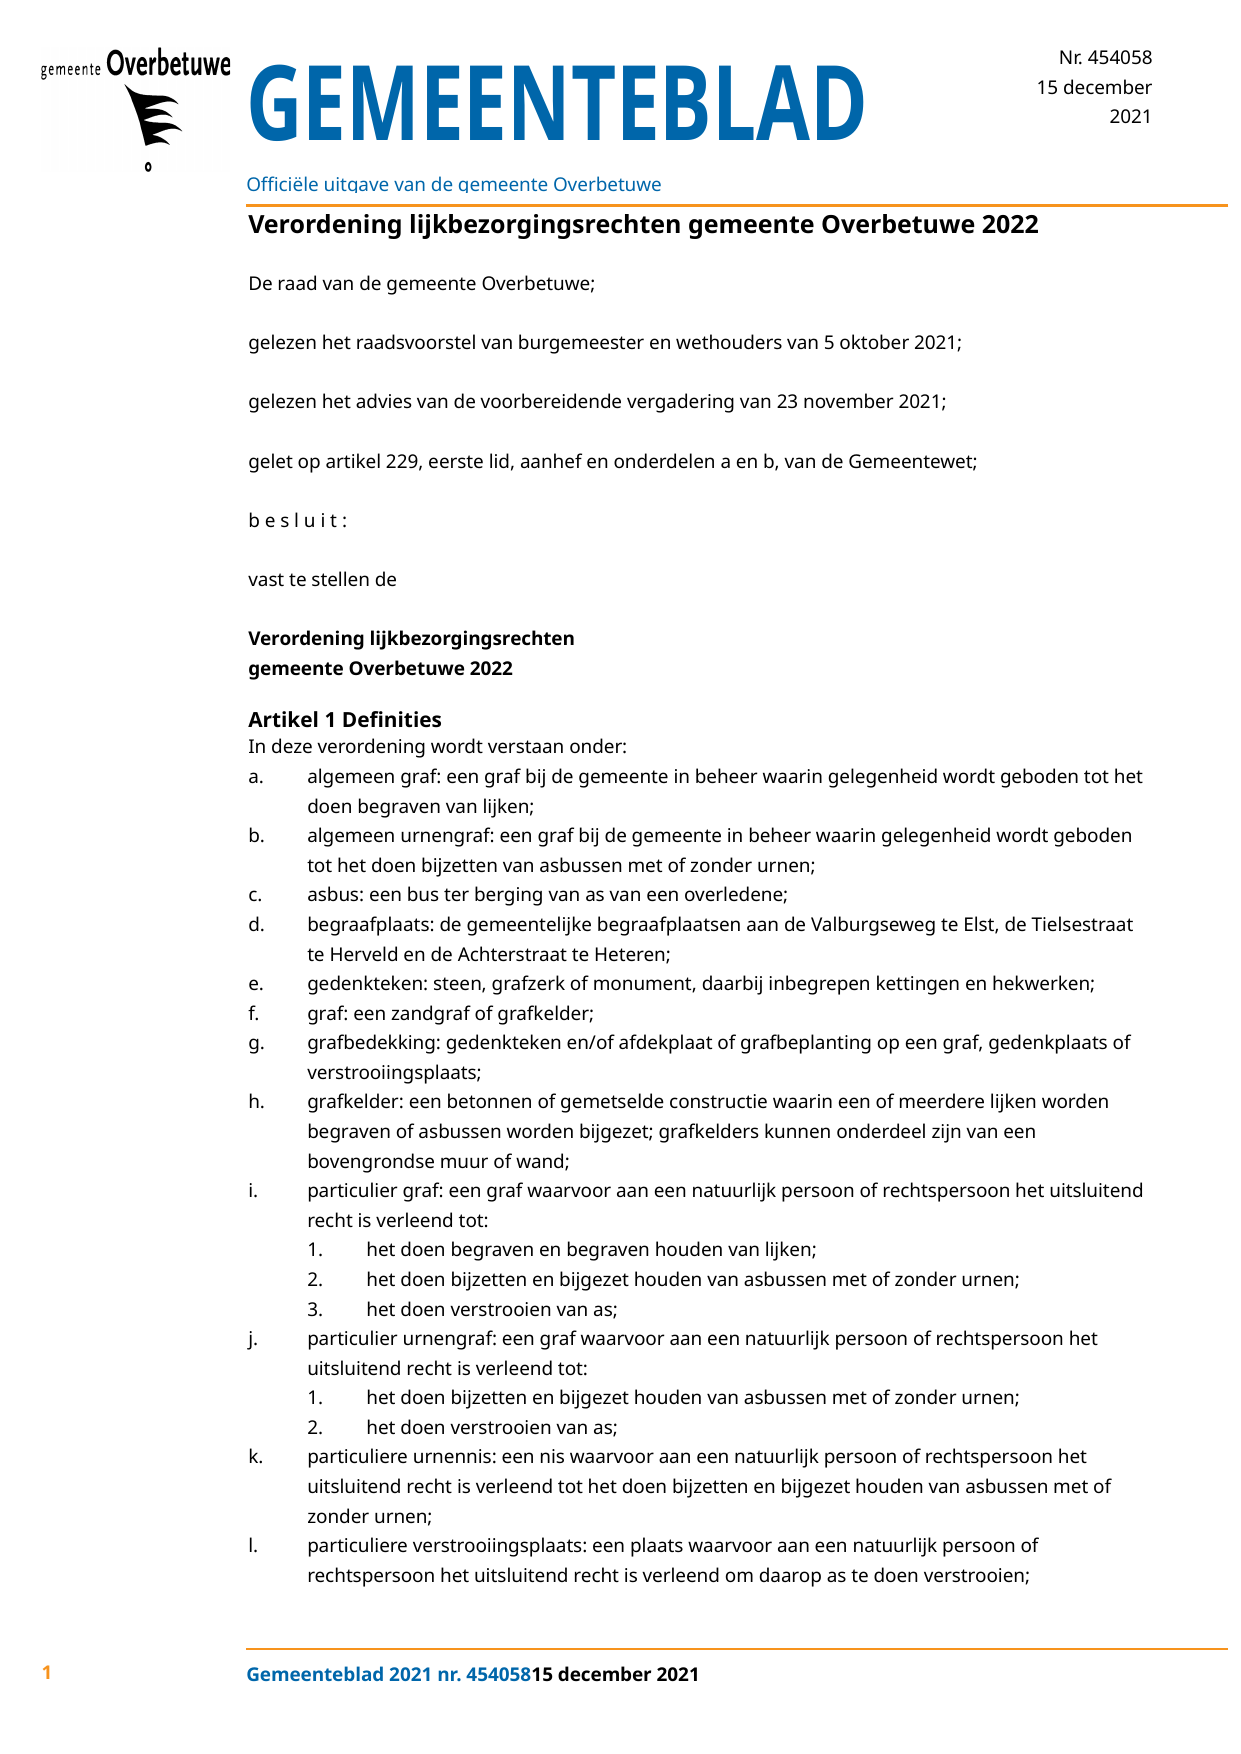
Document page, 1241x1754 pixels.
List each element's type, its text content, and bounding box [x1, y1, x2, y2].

list particulier urnengraf: een graf waarvoor aan een natuurlijk persoon of rechtspersoon het uitsluitend recht is verleend tot: [248, 1325, 1152, 1381]
text gelezen het raadsvoorstel van burgemeester en wethouders van 5 oktober 2021; [248, 329, 1152, 355]
list grafbedekking: gedenkteken en/of afdekplaat of grafbeplanting op een graf, gedenkplaats of verstrooiingsplaats; [248, 1029, 1152, 1085]
text In deze verordening wordt verstaan onder: [248, 734, 1152, 759]
text gemeente Overbetuwe 2022 [248, 655, 1152, 681]
text gelezen het advies van de voorbereidende vergadering van 23 november 2021; [248, 389, 1152, 414]
list graf: een zandgraf of grafkelder; [248, 1000, 1152, 1026]
text b e s l u i t : [248, 507, 1152, 533]
text Artikel 1 Definities [248, 705, 1152, 734]
text De raad van de gemeente Overbetuwe; [248, 270, 1152, 296]
list grafkelder: een betonnen of gemetselde constructie waarin een of meerdere lijken worden begraven of asbussen worden bijgezet; grafkelders kunnen onderdeel zijn van een bovengrondse muur of wand; [248, 1089, 1152, 1174]
picture [41, 47, 231, 172]
text gelet op artikel 229, eerste lid, aanhef en onderdelen a en b, van de Gemeentewet; [248, 448, 1152, 473]
text Verordening lijkbezorgingsrechten gemeente Overbetuwe 2022 [248, 207, 1152, 241]
list particuliere urnennis: een nis waarvoor aan een natuurlijk persoon of rechtspersoon het uitsluitend recht is verleend tot het doen bijzetten en bijgezet houden van asbussen met of zonder urnen; [248, 1444, 1152, 1529]
list begraafplaats: de gemeentelijke begraafplaatsen aan de Valburgseweg te Elst, de Tielsestraat te Herveld en de Achterstraat te Heteren; [248, 911, 1152, 967]
list particuliere verstrooiingsplaats: een plaats waarvoor aan een natuurlijk persoon of rechtspersoon het uitsluitend recht is verleend om daarop as te doen verstrooien; [248, 1532, 1152, 1588]
list gedenkteken: steen, grafzerk of monument, daarbij inbegrepen kettingen en hekwerken; [248, 970, 1152, 996]
text Verordening lijkbezorgingsrechten [248, 625, 1152, 651]
list het doen bijzetten en bijgezet houden van asbussen met of zonder urnen; [307, 1266, 1152, 1292]
list particulier graf: een graf waarvoor aan een natuurlijk persoon of rechtspersoon het uitsluitend recht is verleend tot: [248, 1177, 1152, 1233]
list het doen verstrooien van as; [307, 1296, 1152, 1322]
list algemeen graf: een graf bij de gemeente in beheer waarin gelegenheid wordt geboden tot het doen begraven van lijken; [248, 763, 1152, 819]
list het doen bijzetten en bijgezet houden van asbussen met of zonder urnen; [307, 1384, 1152, 1410]
list het doen begraven en begraven houden van lijken; [307, 1237, 1152, 1262]
list het doen verstrooien van as; [307, 1414, 1152, 1440]
list algemeen urnengraf: een graf bij de gemeente in beheer waarin gelegenheid wordt geboden tot het doen bijzetten van asbussen met of zonder urnen; [248, 822, 1152, 878]
text vast te stellen de [248, 566, 1152, 592]
list asbus: een bus ter berging van as van een overledene; [248, 882, 1152, 907]
